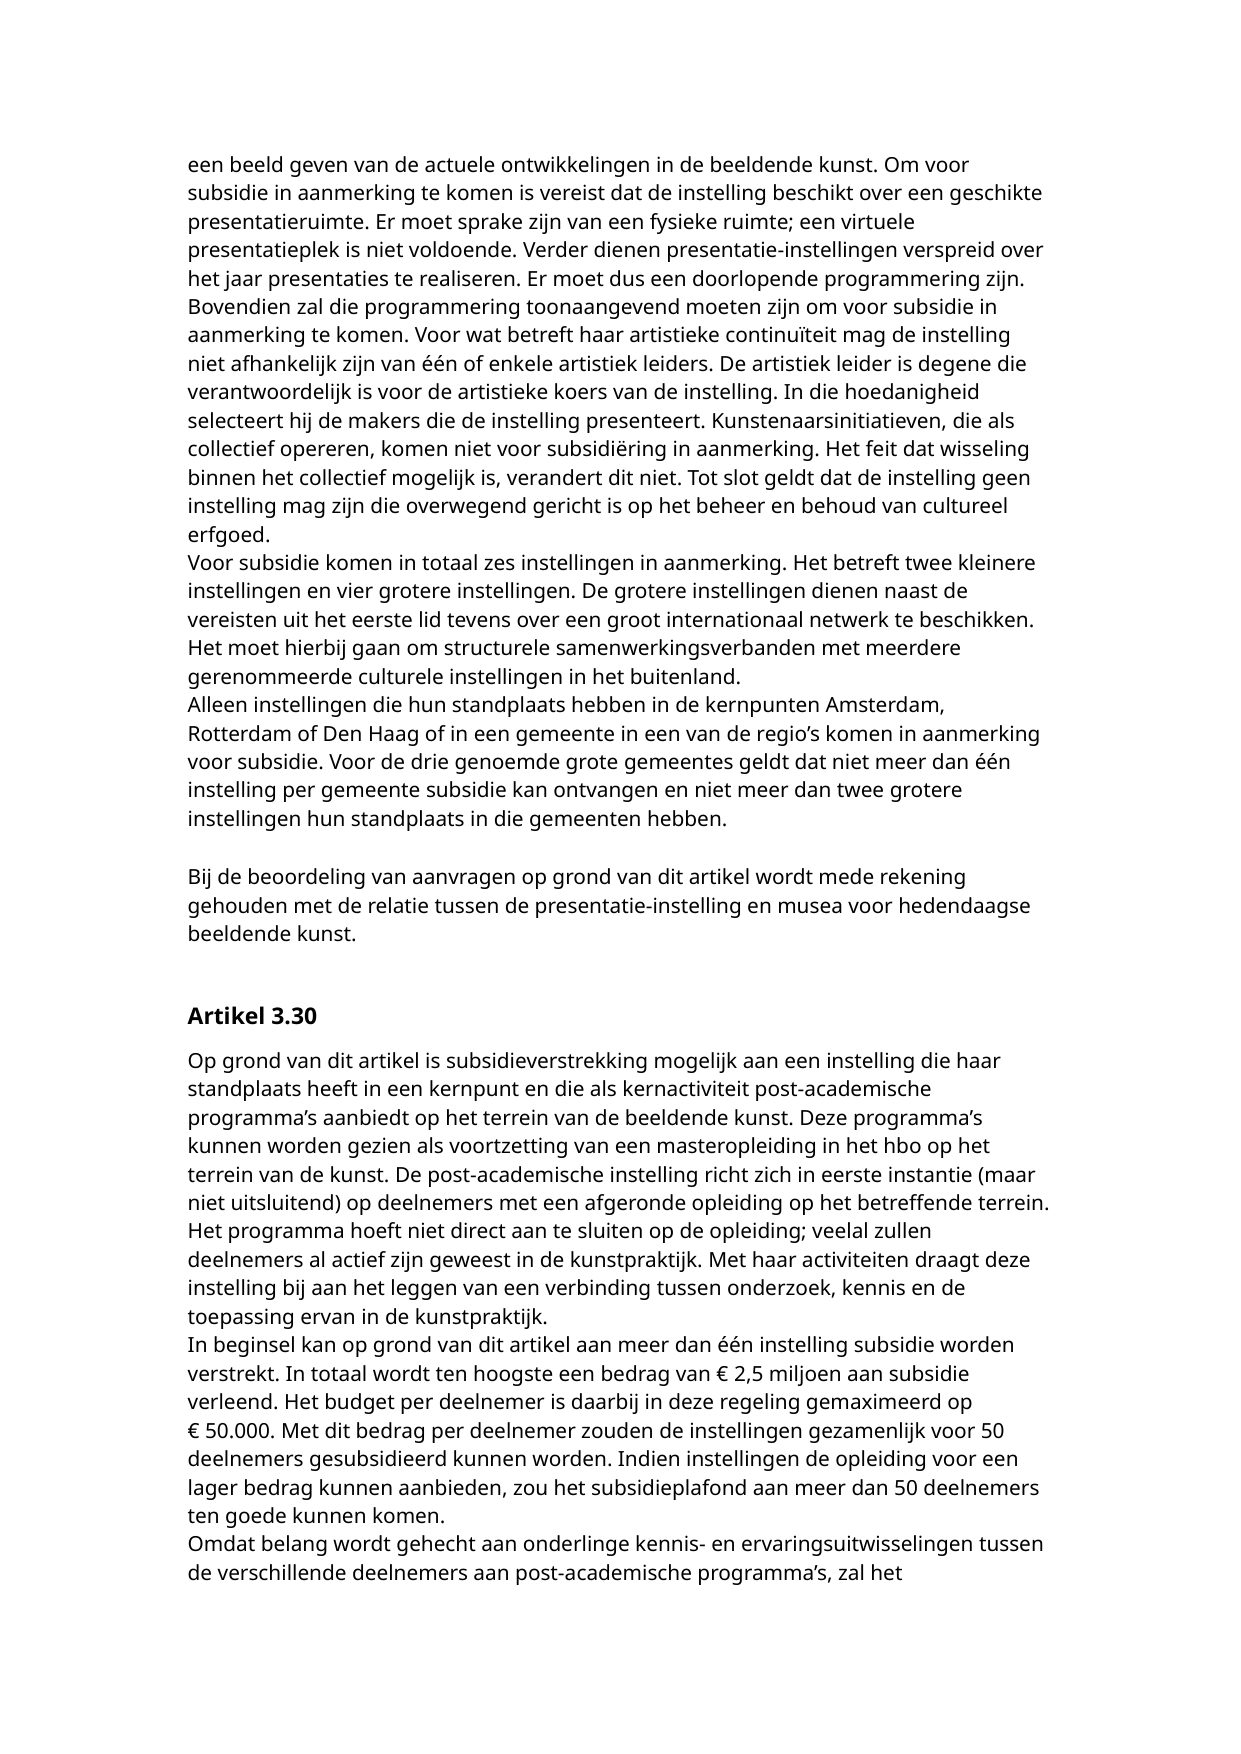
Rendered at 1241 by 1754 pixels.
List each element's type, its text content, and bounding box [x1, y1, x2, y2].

text In beginsel kan op grond van dit artikel aan meer dan één instelling subsidie worden verstrekt. In totaal wordt ten hoogste een bedrag van € 2,5 miljoen aan subsidie verleend. Het budget per deelnemer is daarbij in deze regeling gemaximeerd op € 50.000. Met dit bedrag per deelnemer zouden de instellingen gezamenlijk voor 50 deelnemers gesubsidieerd kunnen worden. Indien instellingen de opleiding voor een lager bedrag kunnen aanbieden, zou het subsidieplafond aan meer dan 50 deelnemers ten goede kunnen komen. [187, 1330, 1053, 1529]
text Voor subsidie komen in totaal zes instellingen in aanmerking. Het betreft twee kleinere instellingen en vier grotere instellingen. De grotere instellingen dienen naast de vereisten uit het eerste lid tevens over een groot internationaal netwerk te beschikken. Het moet hierbij gaan om structurele samenwerkingsverbanden met meerdere gerenommeerde culturele instellingen in het buitenland. [187, 548, 1053, 690]
text Bij de beoordeling van aanvragen op grond van dit artikel wordt mede rekening gehouden met de relatie tussen de presentatie-instelling en musea voor hedendaagse beeldende kunst. [187, 862, 1053, 948]
subtitle Artikel 3.30 [187, 1000, 1053, 1031]
text Omdat belang wordt gehecht aan onderlinge kennis- en ervaringsuitwisselingen tussen de verschillende deelnemers aan post-academische programma’s, zal het [187, 1529, 1053, 1586]
text Alleen instellingen die hun standplaats hebben in de kernpunten Amsterdam, Rotterdam of Den Haag of in een gemeente in een van de regio’s komen in aanmerking voor subsidie. Voor de drie genoemde grote gemeentes geldt dat niet meer dan één instelling per gemeente subsidie kan ontvangen en niet meer dan twee grotere instellingen hun standplaats in die gemeenten hebben. [187, 690, 1053, 832]
text Op grond van dit artikel is subsidieverstrekking mogelijk aan een instelling die haar standplaats heeft in een kernpunt en die als kernactiviteit post-academische programma’s aanbiedt op het terrein van de beeldende kunst. Deze programma’s kunnen worden gezien als voortzetting van een masteropleiding in het hbo op het terrein van de kunst. De post-academische instelling richt zich in eerste instantie (maar niet uitsluitend) op deelnemers met een afgeronde opleiding op het betreffende terrein. Het programma hoeft niet direct aan te sluiten op de opleiding; veelal zullen deelnemers al actief zijn geweest in de kunstpraktijk. Met haar activiteiten draagt deze instelling bij aan het leggen van een verbinding tussen onderzoek, kennis en de toepassing ervan in de kunstpraktijk. [187, 1046, 1053, 1330]
text een beeld geven van de actuele ontwikkelingen in de beeldende kunst. Om voor subsidie in aanmerking te komen is vereist dat de instelling beschikt over een geschikte presentatieruimte. Er moet sprake zijn van een fysieke ruimte; een virtuele presentatieplek is niet voldoende. Verder dienen presentatie-instellingen verspreid over het jaar presentaties te realiseren. Er moet dus een doorlopende programmering zijn. Bovendien zal die programmering toonaangevend moeten zijn om voor subsidie in aanmerking te komen. Voor wat betreft haar artistieke continuïteit mag de instelling niet afhankelijk zijn van één of enkele artistiek leiders. De artistiek leider is degene die verantwoordelijk is voor de artistieke koers van de instelling. In die hoedanigheid selecteert hij de makers die de instelling presenteert. Kunstenaarsinitiatieven, die als collectief opereren, komen niet voor subsidiëring in aanmerking. Het feit dat wisseling binnen het collectief mogelijk is, verandert dit niet. Tot slot geldt dat de instelling geen instelling mag zijn die overwegend gericht is op het beheer en behoud van cultureel erfgoed. [187, 150, 1053, 548]
